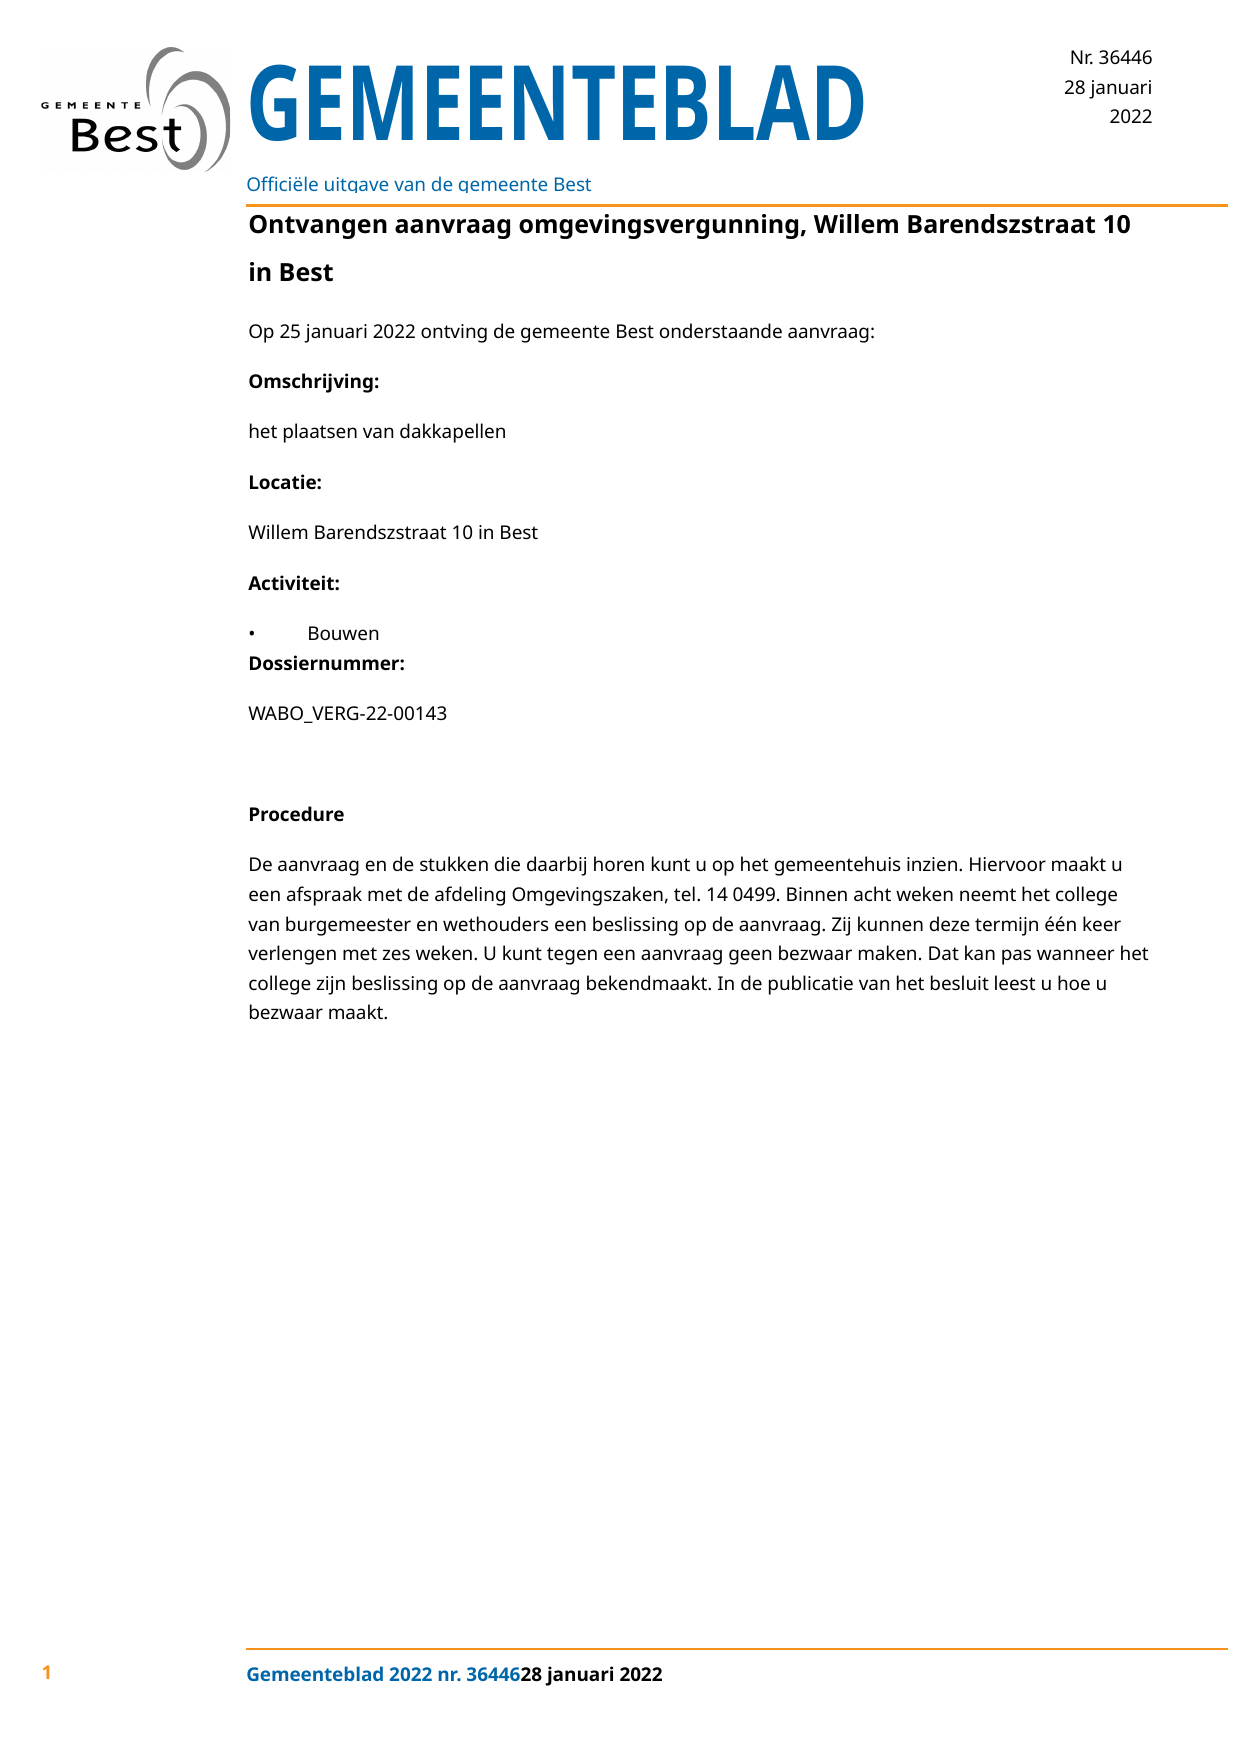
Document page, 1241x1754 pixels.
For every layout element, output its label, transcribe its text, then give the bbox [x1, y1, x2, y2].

text Dossiernummer: [248, 650, 1152, 676]
text Omschrijving: [248, 368, 1152, 394]
text Willem Barendszstraat 10 in Best [248, 519, 1152, 545]
text het plaatsen van dakkapellen [248, 419, 1152, 444]
text Activiteit: [248, 570, 1152, 596]
text WABO_VERG-22-00143 [248, 700, 1152, 726]
text Op 25 januari 2022 ontving de gemeente Best onderstaande aanvraag: [248, 318, 1152, 344]
text Ontvangen aanvraag omgevingsvergunning, Willem Barendszstraat 10 in Best [248, 207, 1152, 288]
text Procedure [248, 801, 1152, 827]
text De aanvraag en de stukken die daarbij horen kunt u op het gemeentehuis inzien. Hiervoor maakt u een afspraak met de afdeling Omgevingszaken, tel. 14 0499. Binnen acht weken neemt het college van burgemeester en wethouders een beslissing op de aanvraag. Zij kunnen deze termijn één keer verlengen met zes weken. U kunt tegen een aanvraag geen bezwaar maken. Dat kan pas wanneer het college zijn beslissing op de aanvraag bekendmaakt. In de publicatie van het besluit leest u hoe u bezwaar maakt. [248, 852, 1152, 1025]
picture [41, 47, 231, 172]
list Bouwen [248, 620, 1152, 646]
text Locatie: [248, 469, 1152, 495]
